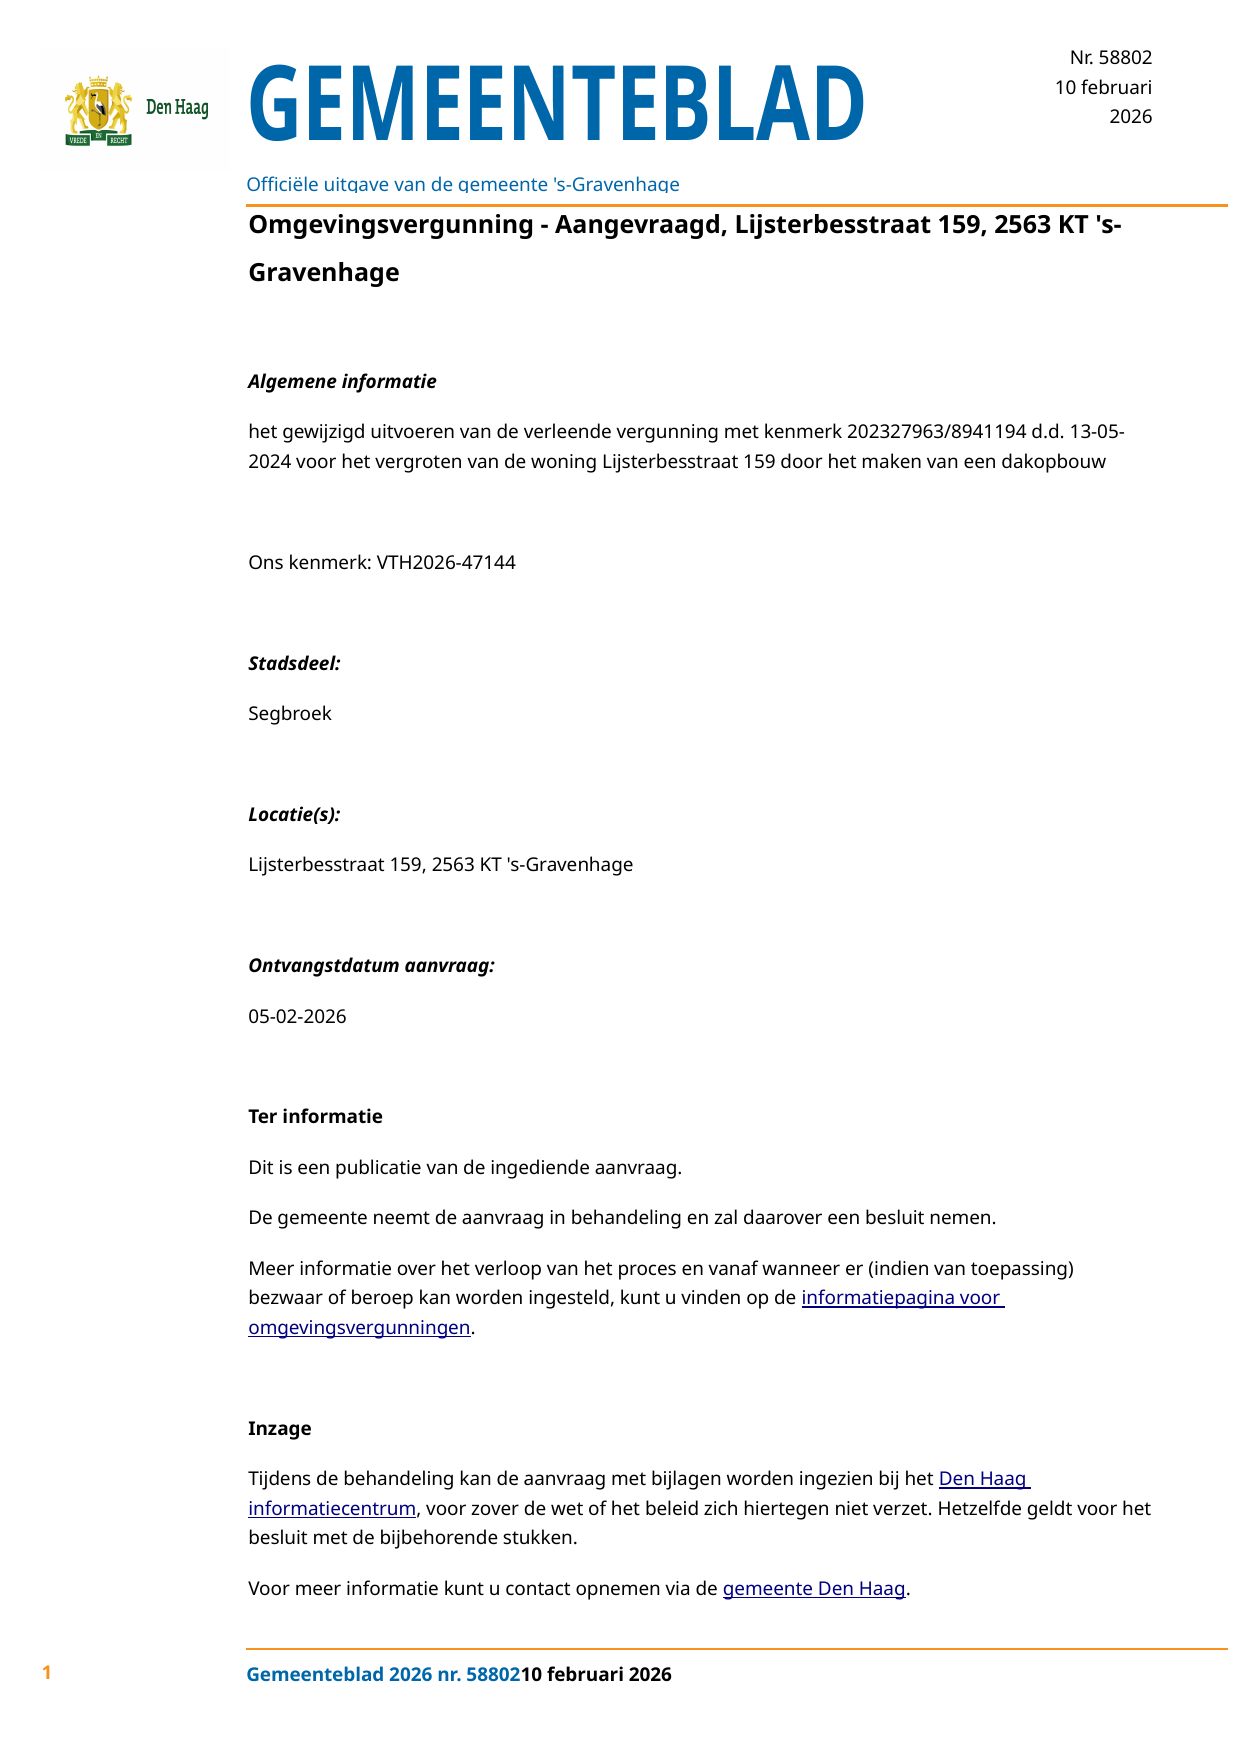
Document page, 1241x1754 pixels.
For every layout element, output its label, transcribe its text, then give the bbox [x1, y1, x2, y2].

text Ons kenmerk: VTH2026-47144 [248, 549, 1152, 575]
text De gemeente neemt de aanvraag in behandeling en zal daarover een besluit nemen. [248, 1204, 1152, 1230]
text 05-02-2026 [248, 1003, 1152, 1029]
text Segbroek [248, 700, 1152, 726]
text Meer informatie over het verloop van het proces en vanaf wanneer er (indien van toepassing) bezwaar of beroep kan worden ingesteld, kunt u vinden op de informatiepagina voor omgevingsvergunningen. [248, 1255, 1152, 1340]
text Tijdens de behandeling kan de aanvraag met bijlagen worden ingezien bij het Den Haag informatiecentrum, voor zover de wet of het beleid zich hiertegen niet verzet. Hetzelfde geldt voor het besluit met de bijbehorende stukken. [248, 1465, 1152, 1550]
text Ter informatie [248, 1104, 1152, 1129]
text Voor meer informatie kunt u contact opnemen via de gemeente Den Haag. [248, 1575, 1152, 1601]
text het gewijzigd uitvoeren van de verleende vergunning met kenmerk 202327963/8941194 d.d. 13-05-2024 voor het vergroten van de woning Lijsterbesstraat 159 door het maken van een dakopbouw [248, 419, 1152, 474]
text Algemene informatie [248, 368, 1152, 394]
text Inzage [248, 1415, 1152, 1441]
text Omgevingsvergunning - Aangevraagd, Lijsterbesstraat 159, 2563 KT 's-Gravenhage [248, 207, 1152, 288]
text Ontvangstdatum aanvraag: [248, 952, 1152, 978]
picture [41, 47, 231, 172]
text Locatie(s): [248, 801, 1152, 827]
text Stadsdeel: [248, 650, 1152, 676]
text Lijsterbesstraat 159, 2563 KT 's-Gravenhage [248, 852, 1152, 877]
text Dit is een publicatie van de ingediende aanvraag. [248, 1154, 1152, 1180]
